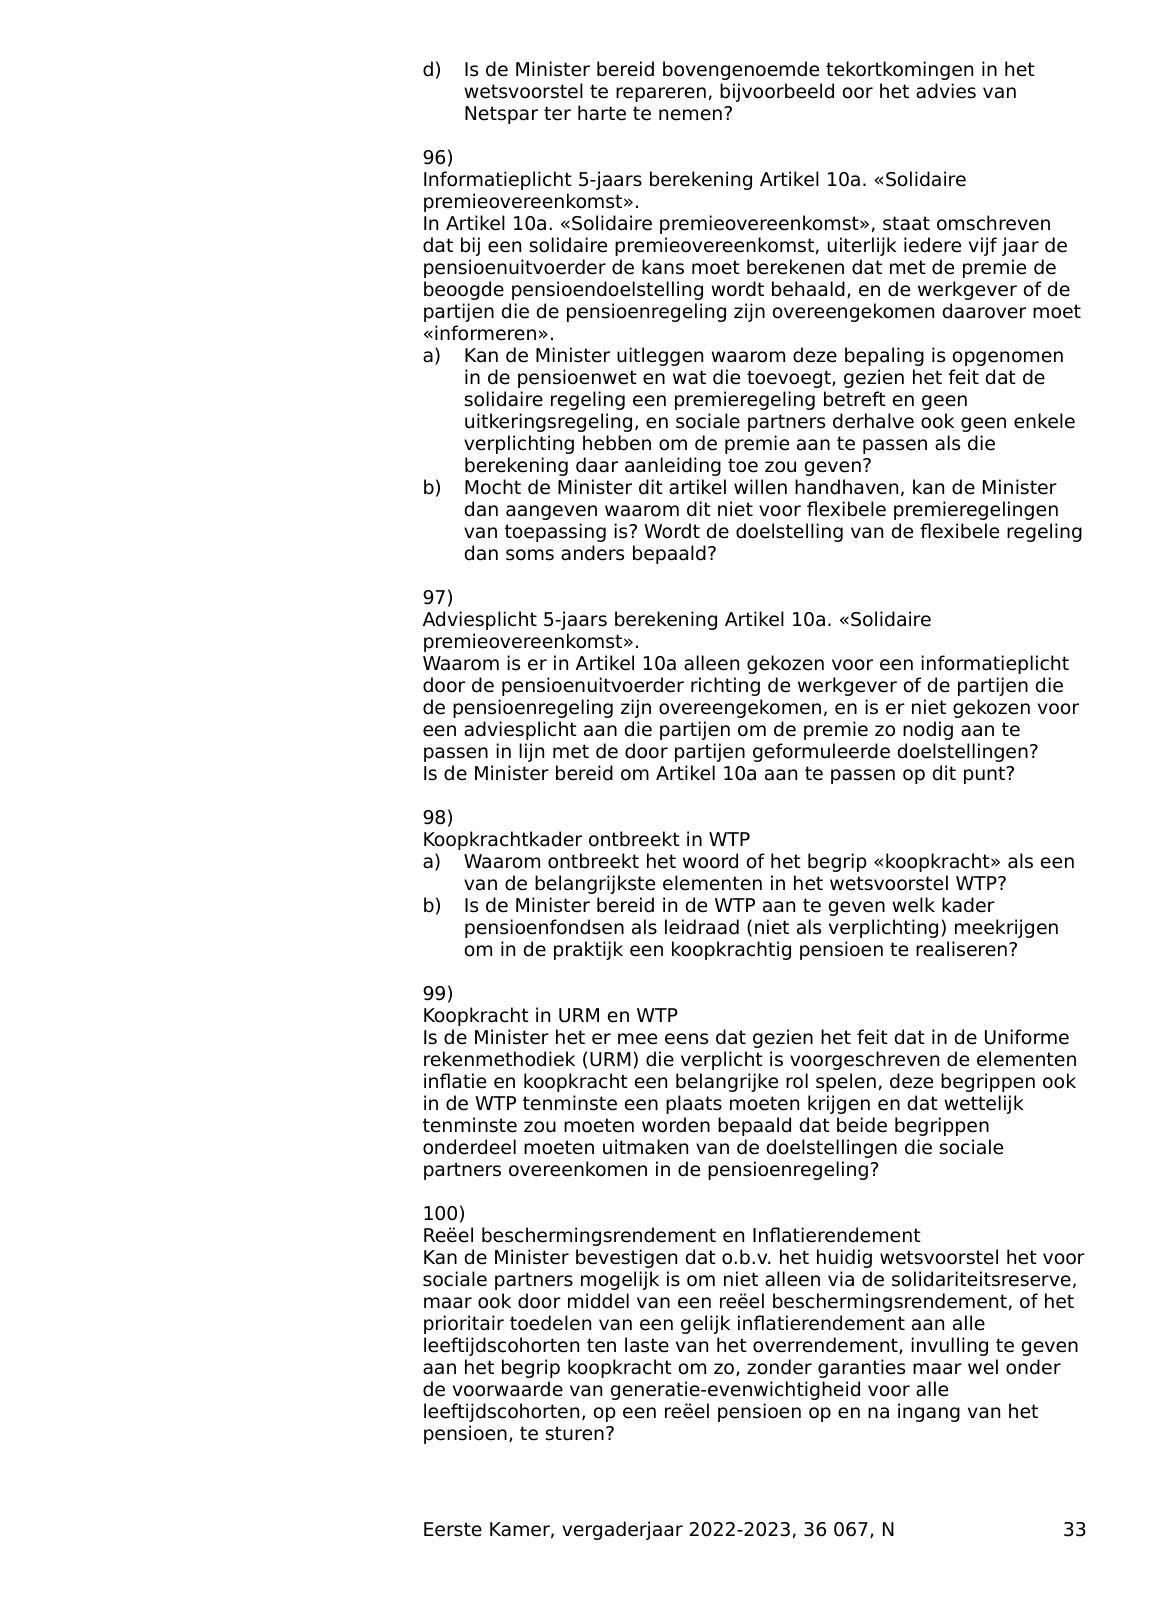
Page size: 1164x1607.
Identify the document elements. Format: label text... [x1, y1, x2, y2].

text Adviesplicht 5-jaars berekening Artikel 10a. «Solidaire premieovereenkomst». [422, 609, 1087, 653]
text Waarom is er in Artikel 10a alleen gekozen voor een informatieplicht door de pensioenuitvoerder richting de werkgever of de partijen die de pensioenregeling zijn overeengekomen, en is er niet gekozen voor een adviesplicht aan die partijen om de premie zo nodig aan te passen in lijn met de door partijen geformuleerde doelstellingen? [422, 653, 1087, 763]
text Koopkrachtkader ontbreekt in WTP [422, 829, 1087, 851]
text Is de Minister het er mee eens dat gezien het feit dat in de Uniforme rekenmethodiek (URM) die verplicht is voorgeschreven de elementen inflatie en koopkracht een belangrijke rol spelen, deze begrippen ook in de WTP tenminste een plaats moeten krijgen en dat wettelijk tenminste zou moeten worden bepaald dat beide begrippen onderdeel moeten uitmaken van de doelstellingen die sociale partners overeenkomen in de pensioenregeling? [422, 1027, 1087, 1181]
text 100) [422, 1203, 1087, 1225]
text Informatieplicht 5-jaars berekening Artikel 10a. «Solidaire premieovereenkomst». [422, 169, 1087, 213]
text Koopkracht in URM en WTP [422, 1005, 1087, 1027]
text b) Is de Minister bereid in de WTP aan te geven welk kader pensioenfondsen als leidraad (niet als verplichting) meekrijgen om in de praktijk een koopkrachtig pensioen te realiseren? [422, 895, 1087, 961]
text 96) [422, 147, 1087, 169]
text 97) [422, 587, 1087, 609]
text Is de Minister bereid om Artikel 10a aan te passen op dit punt? [422, 763, 1087, 785]
text 98) [422, 807, 1087, 829]
text 99) [422, 983, 1087, 1005]
text a) Kan de Minister uitleggen waarom deze bepaling is opgenomen in de pensioenwet en wat die toevoegt, gezien het feit dat de solidaire regeling een premieregeling betreft en geen uitkeringsregeling, en sociale partners derhalve ook geen enkele verplichting hebben om de premie aan te passen als die berekening daar aanleiding toe zou geven? [422, 345, 1087, 477]
text b) Mocht de Minister dit artikel willen handhaven, kan de Minister dan aangeven waarom dit niet voor flexibele premieregelingen van toepassing is? Wordt de doelstelling van de flexibele regeling dan soms anders bepaald? [422, 477, 1087, 565]
text a) Waarom ontbreekt het woord of het begrip «koopkracht» als een van de belangrijkste elementen in het wetsvoorstel WTP? [422, 851, 1087, 895]
text Kan de Minister bevestigen dat o.b.v. het huidig wetsvoorstel het voor sociale partners mogelijk is om niet alleen via de solidariteitsreserve, maar ook door middel van een reëel beschermingsrendement, of het prioritair toedelen van een gelijk inflatierendement aan alle leeftijdscohorten ten laste van het overrendement, invulling te geven aan het begrip koopkracht om zo, zonder garanties maar wel onder de voorwaarde van generatie-evenwichtigheid voor alle leeftijdscohorten, op een reëel pensioen op en na ingang van het pensioen, te sturen? [422, 1247, 1087, 1445]
text d) Is de Minister bereid bovengenoemde tekortkomingen in het wetsvoorstel te repareren, bijvoorbeeld oor het advies van Netspar ter harte te nemen? [422, 59, 1087, 125]
text Reëel beschermingsrendement en Inflatierendement [422, 1225, 1087, 1247]
text In Artikel 10a. «Solidaire premieovereenkomst», staat omschreven dat bij een solidaire premieovereenkomst, uiterlijk iedere vijf jaar de pensioenuitvoerder de kans moet berekenen dat met de premie de beoogde pensioendoelstelling wordt behaald, en de werkgever of de partijen die de pensioenregeling zijn overeengekomen daarover moet «informeren». [422, 213, 1087, 345]
